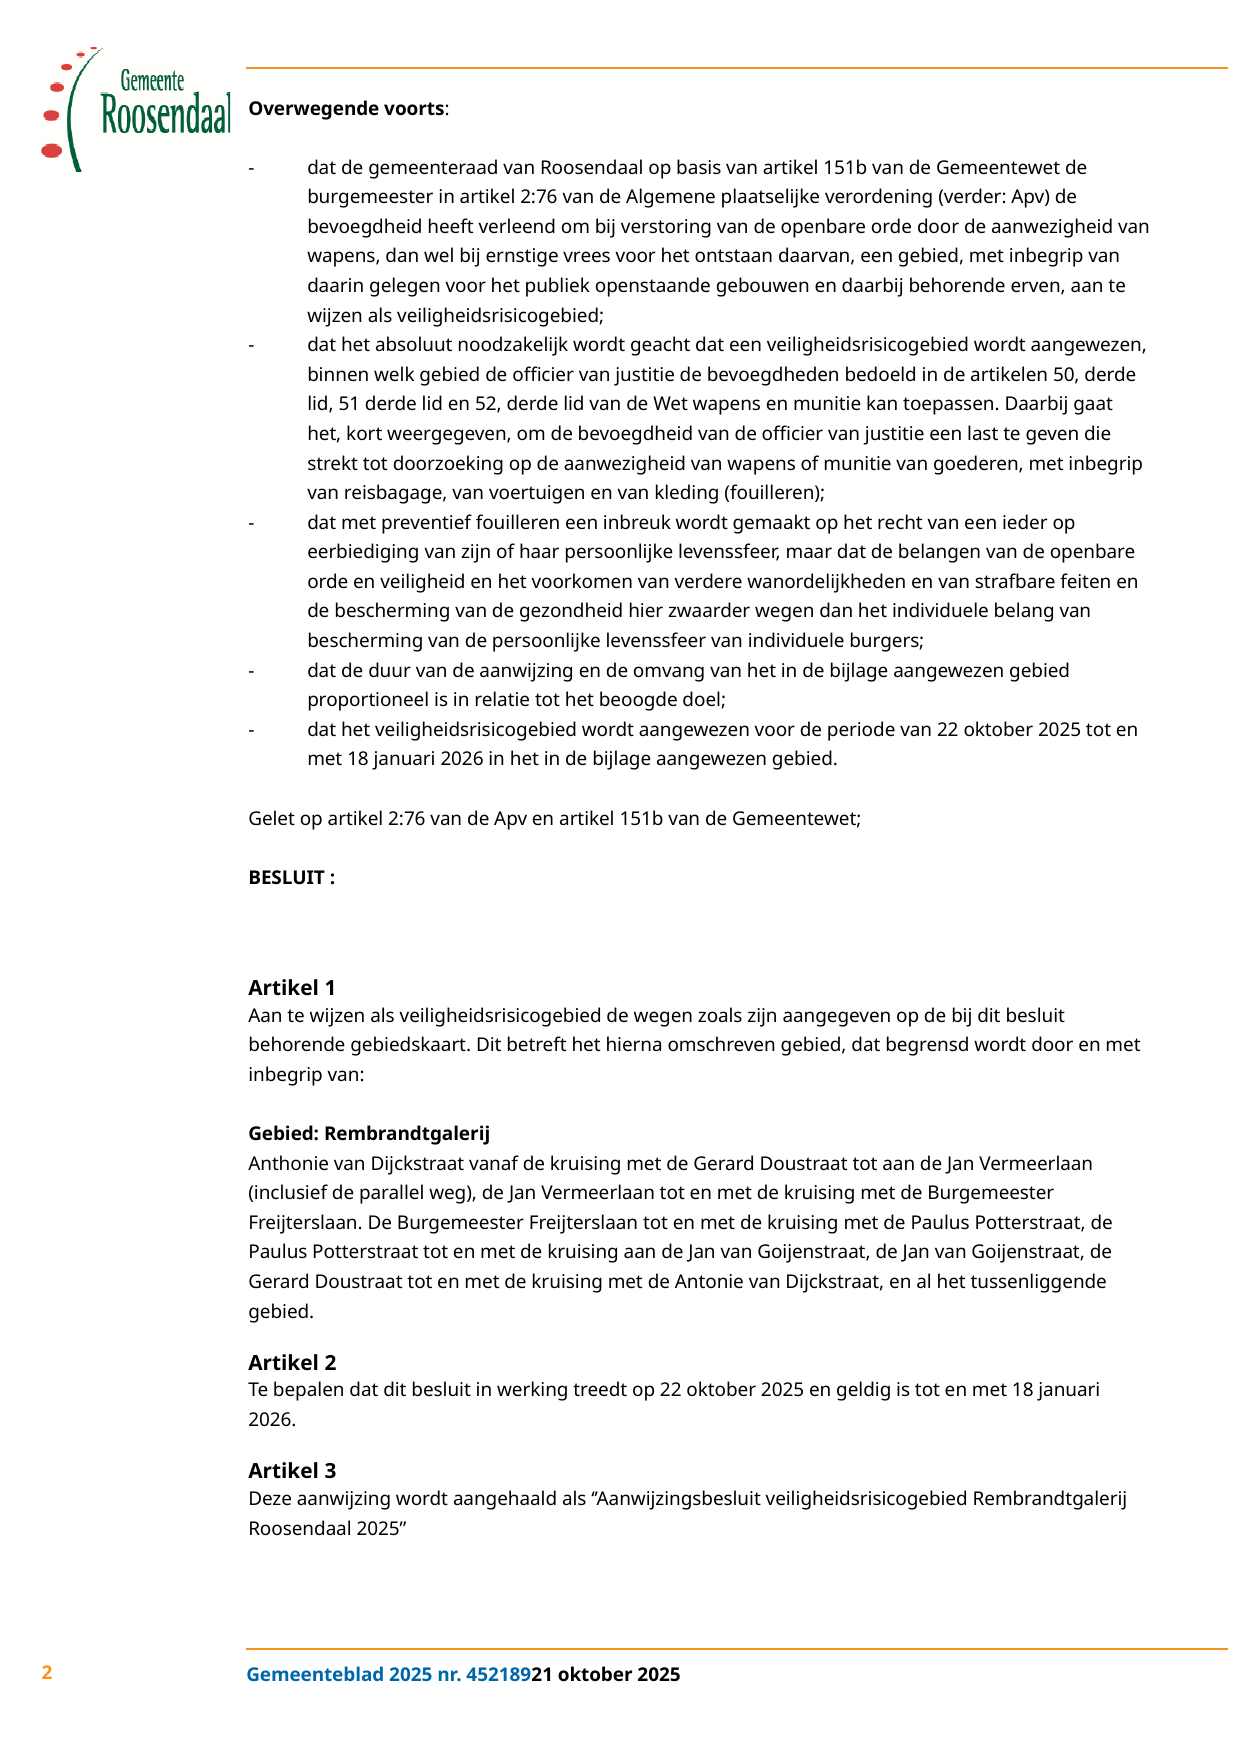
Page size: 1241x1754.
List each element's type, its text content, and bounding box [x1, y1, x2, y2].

text Anthonie van Dijckstraat vanaf de kruising met de Gerard Doustraat tot aan de Jan Vermeerlaan (inclusief de parallel weg), de Jan Vermeerlaan tot en met de kruising met de Burgemeester Freijterslaan. De Burgemeester Freijterslaan tot en met de kruising met de Paulus Potterstraat, de Paulus Potterstraat tot en met de kruising aan de Jan van Goijenstraat, de Jan van Goijenstraat, de Gerard Doustraat tot en met de kruising met de Antonie van Dijckstraat, en al het tussenliggende gebied. [248, 1150, 1152, 1323]
list dat met preventief fouilleren een inbreuk wordt gemaakt op het recht van een ieder op eerbiediging van zijn of haar persoonlijke levenssfeer, maar dat de belangen van de openbare orde en veiligheid en het voorkomen van verdere wanordelijkheden en van strafbare feiten en de bescherming van de gezondheid hier zwaarder wegen dan het individuele belang van bescherming van de persoonlijke levenssfeer van individuele burgers; [248, 509, 1152, 653]
text Artikel 2 [248, 1348, 1152, 1377]
text Aan te wijzen als veiligheidsrisicogebied de wegen zoals zijn aangegeven op de bij dit besluit behorende gebiedskaart. Dit betreft het hierna omschreven gebied, dat begrensd wordt door en met inbegrip van: [248, 1002, 1152, 1087]
text Gebied: Rembrandtgalerij [248, 1120, 1152, 1146]
text Te bepalen dat dit besluit in werking treedt op 22 oktober 2025 en geldig is tot en met 18 januari 2026. [248, 1377, 1152, 1432]
text Overwegende voorts: [248, 95, 1152, 121]
list dat het veiligheidsrisicogebied wordt aangewezen voor de periode van 22 oktober 2025 tot en met 18 januari 2026 in het in de bijlage aangewezen gebied. [248, 716, 1152, 771]
list dat het absoluut noodzakelijk wordt geacht dat een veiligheidsrisicogebied wordt aangewezen, binnen welk gebied de officier van justitie de bevoegdheden bedoeld in de artikelen 50, derde lid, 51 derde lid en 52, derde lid van de Wet wapens en munitie kan toepassen. Daarbij gaat het, kort weergegeven, om de bevoegdheid van de officier van justitie een last te geven die strekt tot doorzoeking op de aanwezigheid van wapens of munitie van goederen, met inbegrip van reisbagage, van voertuigen en van kleding (fouilleren); [248, 331, 1152, 505]
text Artikel 3 [248, 1457, 1152, 1485]
text BESLUIT : [248, 864, 1152, 890]
text Deze aanwijzing wordt aangehaald als ‘’Aanwijzingsbesluit veiligheidsrisicogebied Rembrandtgalerij Roosendaal 2025’’ [248, 1485, 1152, 1540]
picture [41, 47, 231, 172]
list dat de duur van de aanwijzing en de omvang van het in de bijlage aangewezen gebied proportioneel is in relatie tot het beoogde doel; [248, 657, 1152, 712]
list dat de gemeenteraad van Roosendaal op basis van artikel 151b van de Gemeentewet de burgemeester in artikel 2:76 van de Algemene plaatselijke verordening (verder: Apv) de bevoegdheid heeft verleend om bij verstoring van de openbare orde door de aanwezigheid van wapens, dan wel bij ernstige vrees voor het ontstaan daarvan, een gebied, met inbegrip van daarin gelegen voor het publiek openstaande gebouwen en daarbij behorende erven, aan te wijzen als veiligheidsrisicogebied; [248, 154, 1152, 328]
text Gelet op artikel 2:76 van de Apv en artikel 151b van de Gemeentewet; [248, 805, 1152, 831]
text Artikel 1 [248, 973, 1152, 1002]
